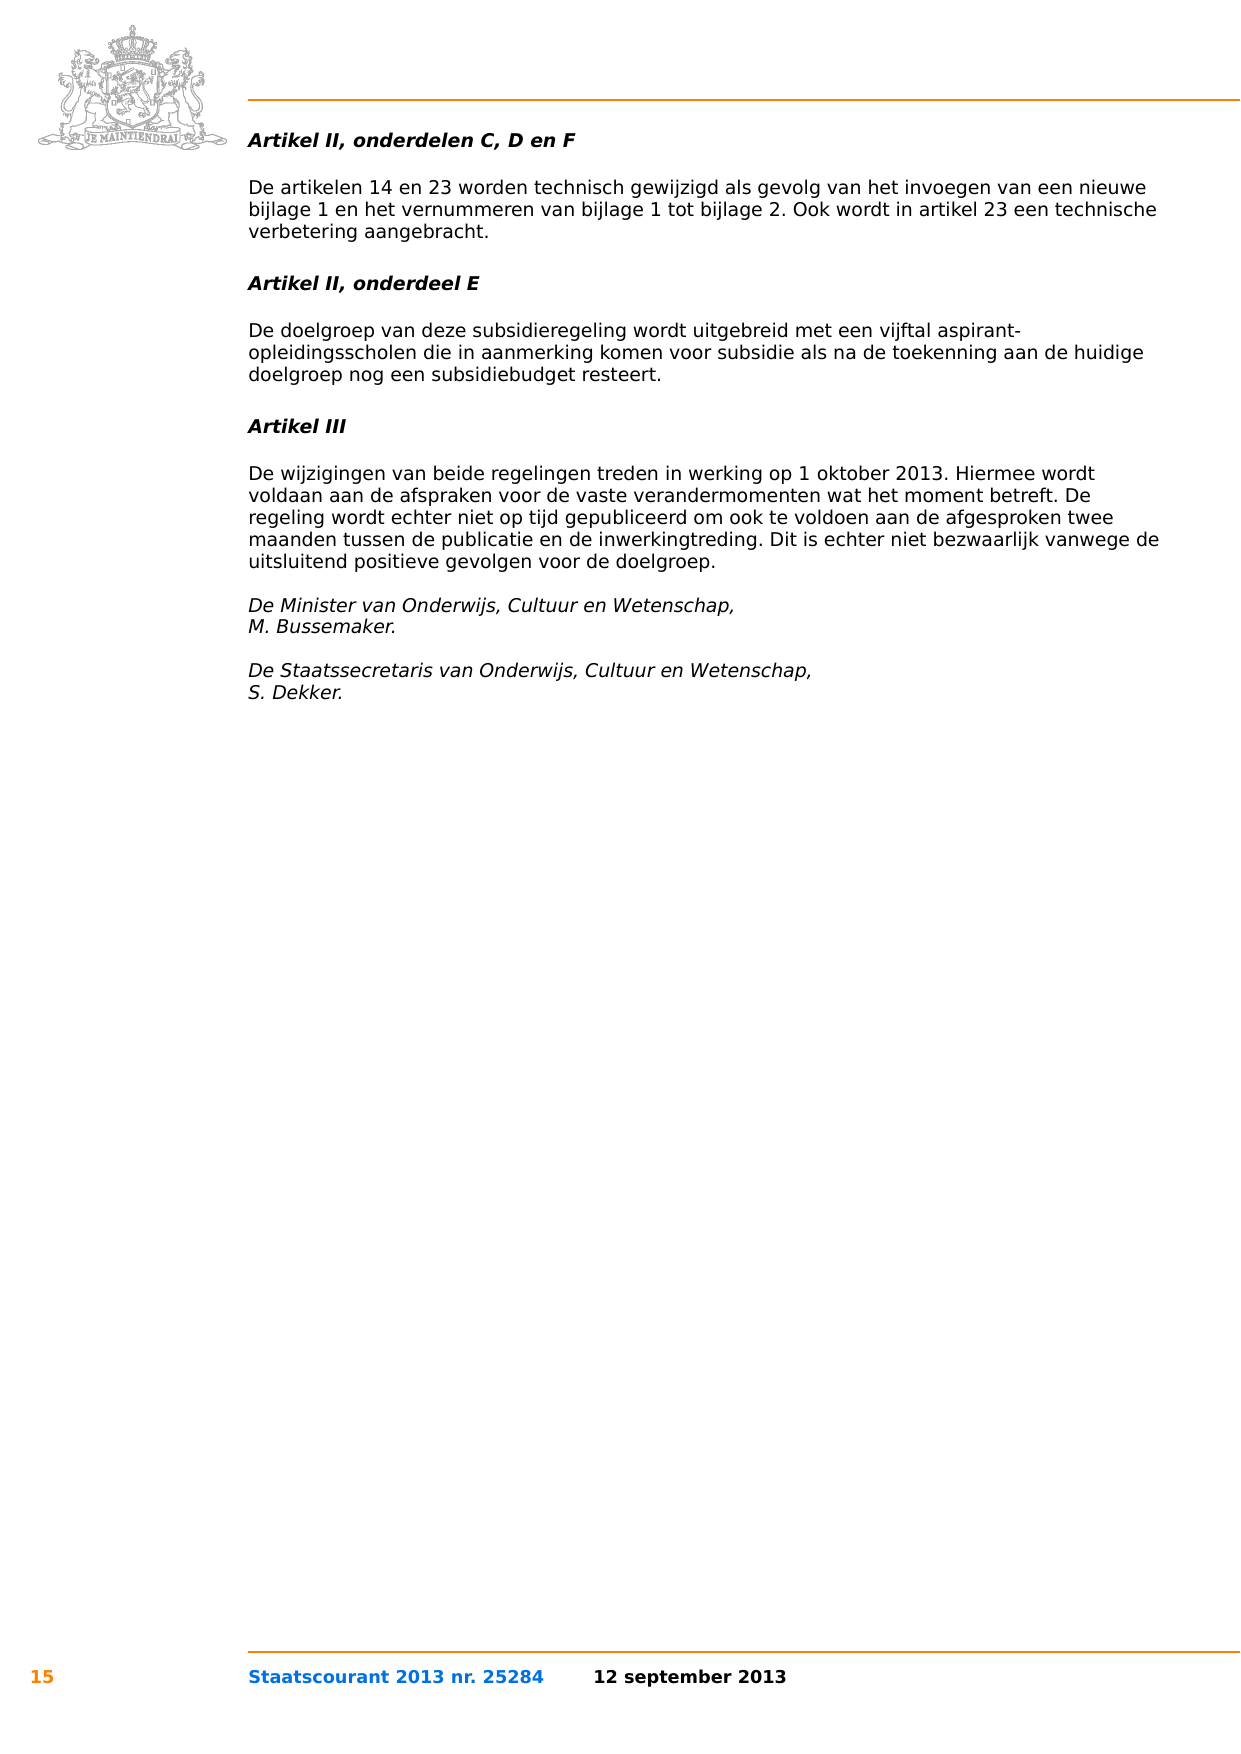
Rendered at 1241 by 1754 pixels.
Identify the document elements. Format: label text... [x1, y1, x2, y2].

text De Minister van Onderwijs, Cultuur en Wetenschap, M. Bussemaker. [248, 594, 1163, 638]
text De wijzigingen van beide regelingen treden in werking op 1 oktober 2013. Hiermee wordt voldaan aan de afspraken voor de vaste verandermomenten wat het moment betreft. De regeling wordt echter niet op tijd gepubliceerd om ook te voldoen aan de afgesproken twee maanden tussen de publicatie en de inwerkingtreding. Dit is echter niet bezwaarlijk vanwege de uitsluitend positieve gevolgen voor de doelgroep. [248, 463, 1163, 573]
text De artikelen 14 en 23 worden technisch gewijzigd als gevolg van het invoegen van een nieuwe bijlage 1 en het vernummeren van bijlage 1 tot bijlage 2. Ook wordt in artikel 23 een technische verbetering aangebracht. [248, 177, 1163, 243]
text De doelgroep van deze subsidieregeling wordt uitgebreid met een vijftal aspirant-opleidingsscholen die in aanmerking komen voor subsidie als na de toekenning aan de huidige doelgroep nog een subsidiebudget resteert. [248, 320, 1163, 386]
subtitle Artikel III [248, 416, 1163, 438]
subtitle Artikel II, onderdeel E [248, 273, 1163, 295]
subtitle Artikel II, onderdelen C, D en F [248, 130, 1163, 152]
picture [38, 25, 227, 150]
text De Staatssecretaris van Onderwijs, Cultuur en Wetenschap, S. Dekker. [248, 660, 1163, 704]
